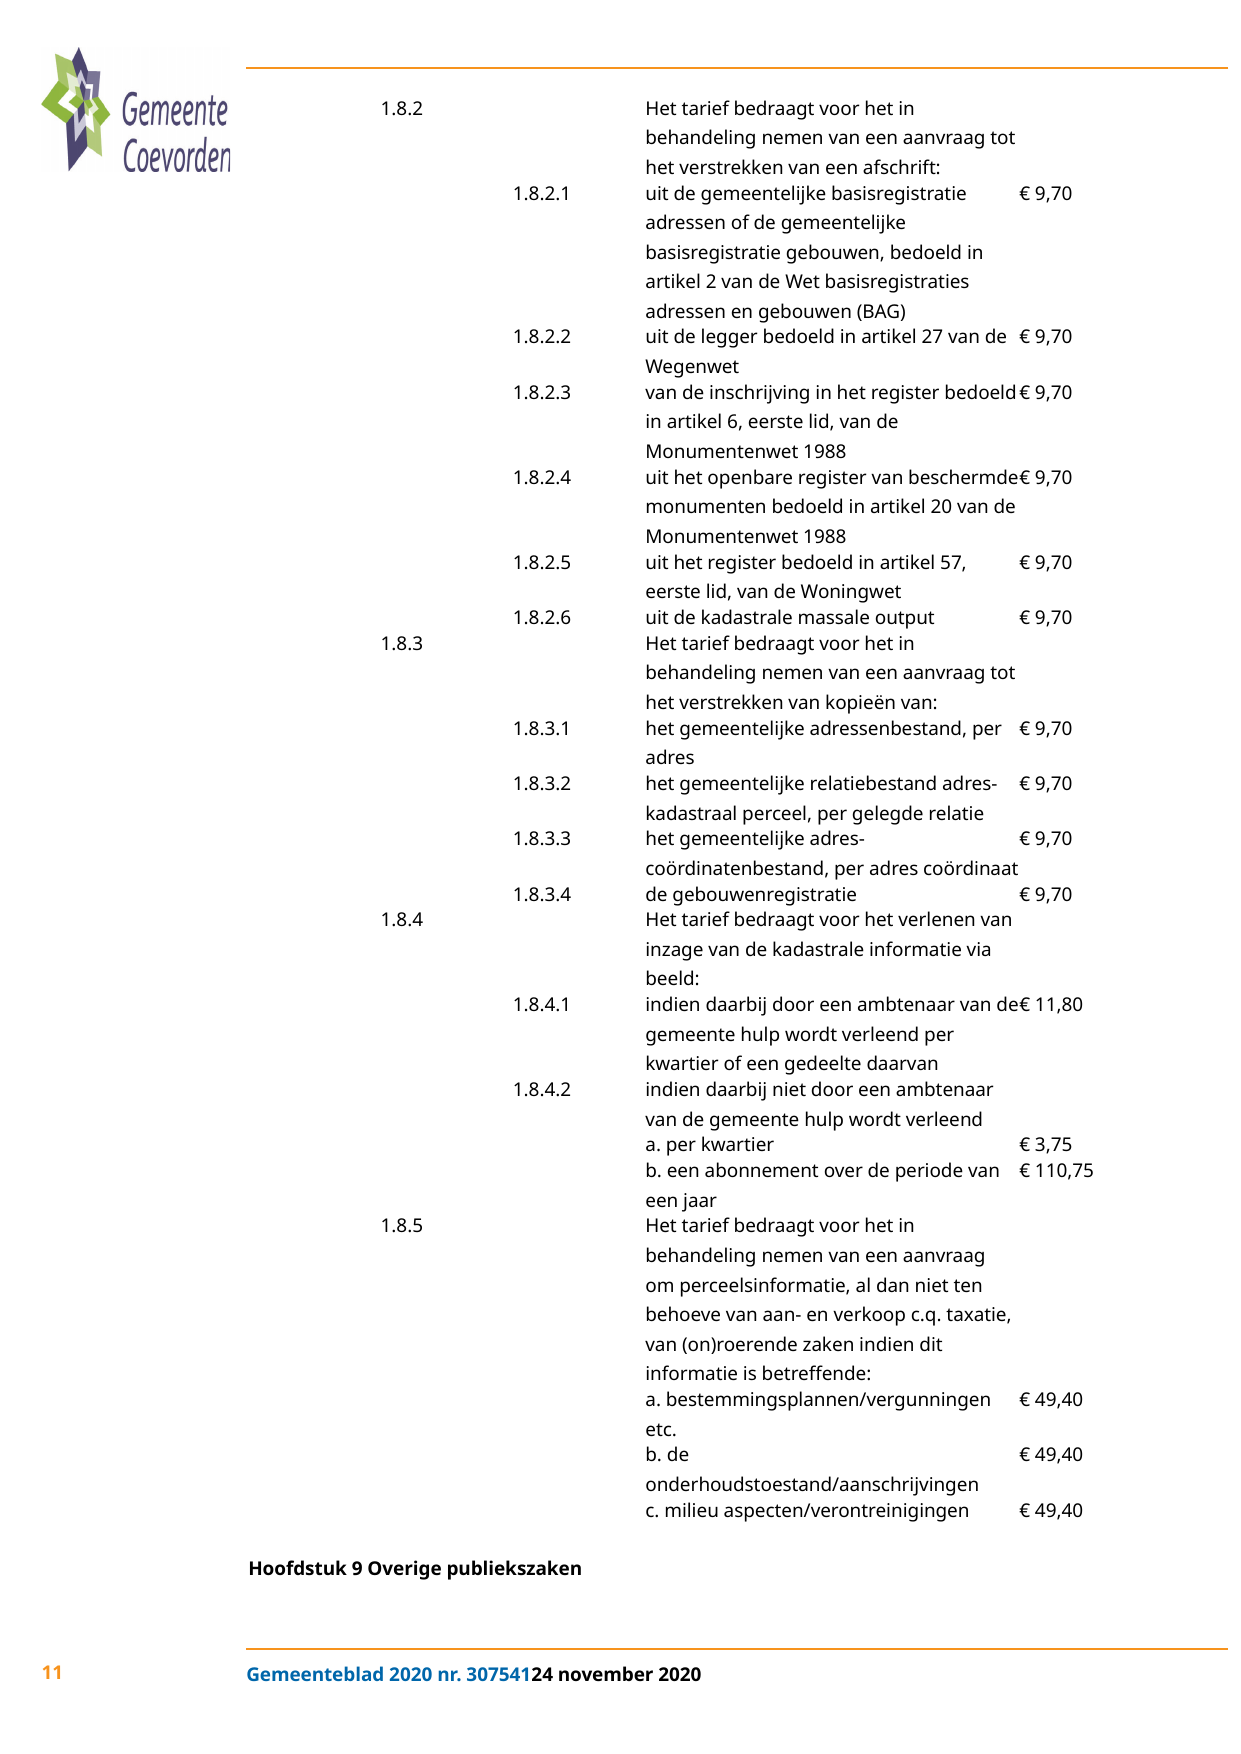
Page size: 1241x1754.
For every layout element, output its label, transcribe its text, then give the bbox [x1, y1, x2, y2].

table_cell [513, 1442, 645, 1497]
table_cell [248, 549, 380, 604]
table_cell [248, 991, 380, 1076]
table_cell € 110,75 [1019, 1157, 1152, 1213]
table_cell [248, 1076, 380, 1132]
table_cell [513, 1132, 645, 1157]
table_cell [513, 630, 645, 715]
table_cell 1.8.3.3 [513, 825, 645, 881]
table_cell [248, 630, 380, 715]
table_cell [513, 1497, 645, 1523]
table_cell [380, 464, 513, 549]
table_cell Het tarief bedraagt voor het in behandeling nemen van een aanvraag om perceelsinformatie, al dan niet ten behoeve van aan- en verkoop c.q. taxatie, van (on)roerende zaken indien dit informatie is betreffende: [645, 1213, 1019, 1386]
table_cell 1.8.2.2 [513, 324, 645, 379]
table_cell € 9,70 [1019, 770, 1152, 825]
table_cell € 49,40 [1019, 1497, 1152, 1523]
table_cell [1019, 1076, 1152, 1132]
table_cell [248, 770, 380, 825]
table_cell [248, 464, 380, 549]
table_cell indien daarbij niet door een ambtenaar van de gemeente hulp wordt verleend [645, 1076, 1019, 1132]
table_cell [380, 1386, 513, 1442]
table_cell 1.8.4 [380, 906, 513, 991]
table_cell [380, 715, 513, 770]
table_cell van de inschrijving in het register bedoeld in artikel 6, eerste lid, van de Monumentenwet 1988 [645, 379, 1019, 464]
table_cell c. milieu aspecten/verontreinigingen [645, 1497, 1019, 1523]
text Hoofdstuk 9 Overige publiekszaken [248, 1555, 1152, 1581]
table_cell [248, 906, 380, 991]
table_cell [380, 881, 513, 906]
table_cell [248, 825, 380, 881]
table_cell [1019, 630, 1152, 715]
table_cell 1.8.5 [380, 1213, 513, 1386]
table_cell € 9,70 [1019, 379, 1152, 464]
table_cell [248, 1132, 380, 1157]
table_cell [380, 604, 513, 630]
table_cell indien daarbij door een ambtenaar van de gemeente hulp wordt verleend per kwartier of een gedeelte daarvan [645, 991, 1019, 1076]
table_cell € 9,70 [1019, 825, 1152, 881]
table_cell [248, 180, 380, 324]
table_cell het gemeentelijke adressenbestand, per adres [645, 715, 1019, 770]
table_cell [513, 906, 645, 991]
table_cell [248, 379, 380, 464]
table_cell uit de legger bedoeld in artikel 27 van de Wegenwet [645, 324, 1019, 379]
table_cell [1019, 1213, 1152, 1386]
table_cell uit de gemeentelijke basisregistratie adressen of de gemeentelijke basisregistratie gebouwen, bedoeld in artikel 2 van de Wet basisregistraties adressen en gebouwen (BAG) [645, 180, 1019, 324]
table_cell [513, 95, 645, 180]
table_cell [380, 825, 513, 881]
table_cell 1.8.3.1 [513, 715, 645, 770]
table_cell 1.8.2 [380, 95, 513, 180]
table_cell 1.8.2.6 [513, 604, 645, 630]
table_cell 1.8.3.4 [513, 881, 645, 906]
table_cell € 9,70 [1019, 604, 1152, 630]
table_cell het gemeentelijke relatiebestand adres-kadastraal perceel, per gelegde relatie [645, 770, 1019, 825]
table_cell [248, 1157, 380, 1213]
table_cell [380, 1076, 513, 1132]
table_cell [380, 324, 513, 379]
table_cell 1.8.2.5 [513, 549, 645, 604]
table_cell [380, 1497, 513, 1523]
table_cell a. per kwartier [645, 1132, 1019, 1157]
table_cell € 9,70 [1019, 881, 1152, 906]
table_cell [248, 1213, 380, 1386]
table_cell 1.8.2.4 [513, 464, 645, 549]
table_cell [1019, 906, 1152, 991]
table_cell [248, 1386, 380, 1442]
table_cell [380, 379, 513, 464]
table_cell [380, 549, 513, 604]
table_cell Het tarief bedraagt voor het in behandeling nemen van een aanvraag tot het verstrekken van kopieën van: [645, 630, 1019, 715]
table_cell € 9,70 [1019, 715, 1152, 770]
table_cell [380, 180, 513, 324]
table_cell a. bestemmingsplannen/vergunningen etc. [645, 1386, 1019, 1442]
table_cell 1.8.2.3 [513, 379, 645, 464]
table_cell het gemeentelijke adres-coördinatenbestand, per adres coördinaat [645, 825, 1019, 881]
table_cell [248, 1442, 380, 1497]
table_cell 1.8.2.1 [513, 180, 645, 324]
table_cell [513, 1213, 645, 1386]
table_cell [248, 324, 380, 379]
table_cell Het tarief bedraagt voor het in behandeling nemen van een aanvraag tot het verstrekken van een afschrift: [645, 95, 1019, 180]
picture [41, 47, 231, 172]
table_cell [380, 1132, 513, 1157]
table_cell [380, 770, 513, 825]
table_cell b. de onderhoudstoestand/aanschrijvingen [645, 1442, 1019, 1497]
table_cell [513, 1157, 645, 1213]
table_cell 1.8.4.1 [513, 991, 645, 1076]
table_cell [248, 95, 380, 180]
table_cell € 9,70 [1019, 549, 1152, 604]
table_cell [248, 1497, 380, 1523]
table_cell 1.8.4.2 [513, 1076, 645, 1132]
table_cell Het tarief bedraagt voor het verlenen van inzage van de kadastrale informatie via beeld: [645, 906, 1019, 991]
table_cell b. een abonnement over de periode van een jaar [645, 1157, 1019, 1213]
table_cell [1019, 95, 1152, 180]
table_cell € 3,75 [1019, 1132, 1152, 1157]
table_cell [380, 1442, 513, 1497]
table_cell [248, 715, 380, 770]
table_cell € 9,70 [1019, 180, 1152, 324]
table_cell [513, 1386, 645, 1442]
table_cell € 11,80 [1019, 991, 1152, 1076]
table_cell € 9,70 [1019, 464, 1152, 549]
table_cell € 9,70 [1019, 324, 1152, 379]
table_cell € 49,40 [1019, 1386, 1152, 1442]
table_cell [380, 1157, 513, 1213]
table_cell [248, 604, 380, 630]
table_cell 1.8.3 [380, 630, 513, 715]
table_cell uit het openbare register van beschermde monumenten bedoeld in artikel 20 van de Monumentenwet 1988 [645, 464, 1019, 549]
table_cell [248, 881, 380, 906]
table_cell uit de kadastrale massale output [645, 604, 1019, 630]
table_cell de gebouwenregistratie [645, 881, 1019, 906]
table_cell [380, 991, 513, 1076]
table_cell € 49,40 [1019, 1442, 1152, 1497]
table_cell 1.8.3.2 [513, 770, 645, 825]
table_cell uit het register bedoeld in artikel 57, eerste lid, van de Woningwet [645, 549, 1019, 604]
